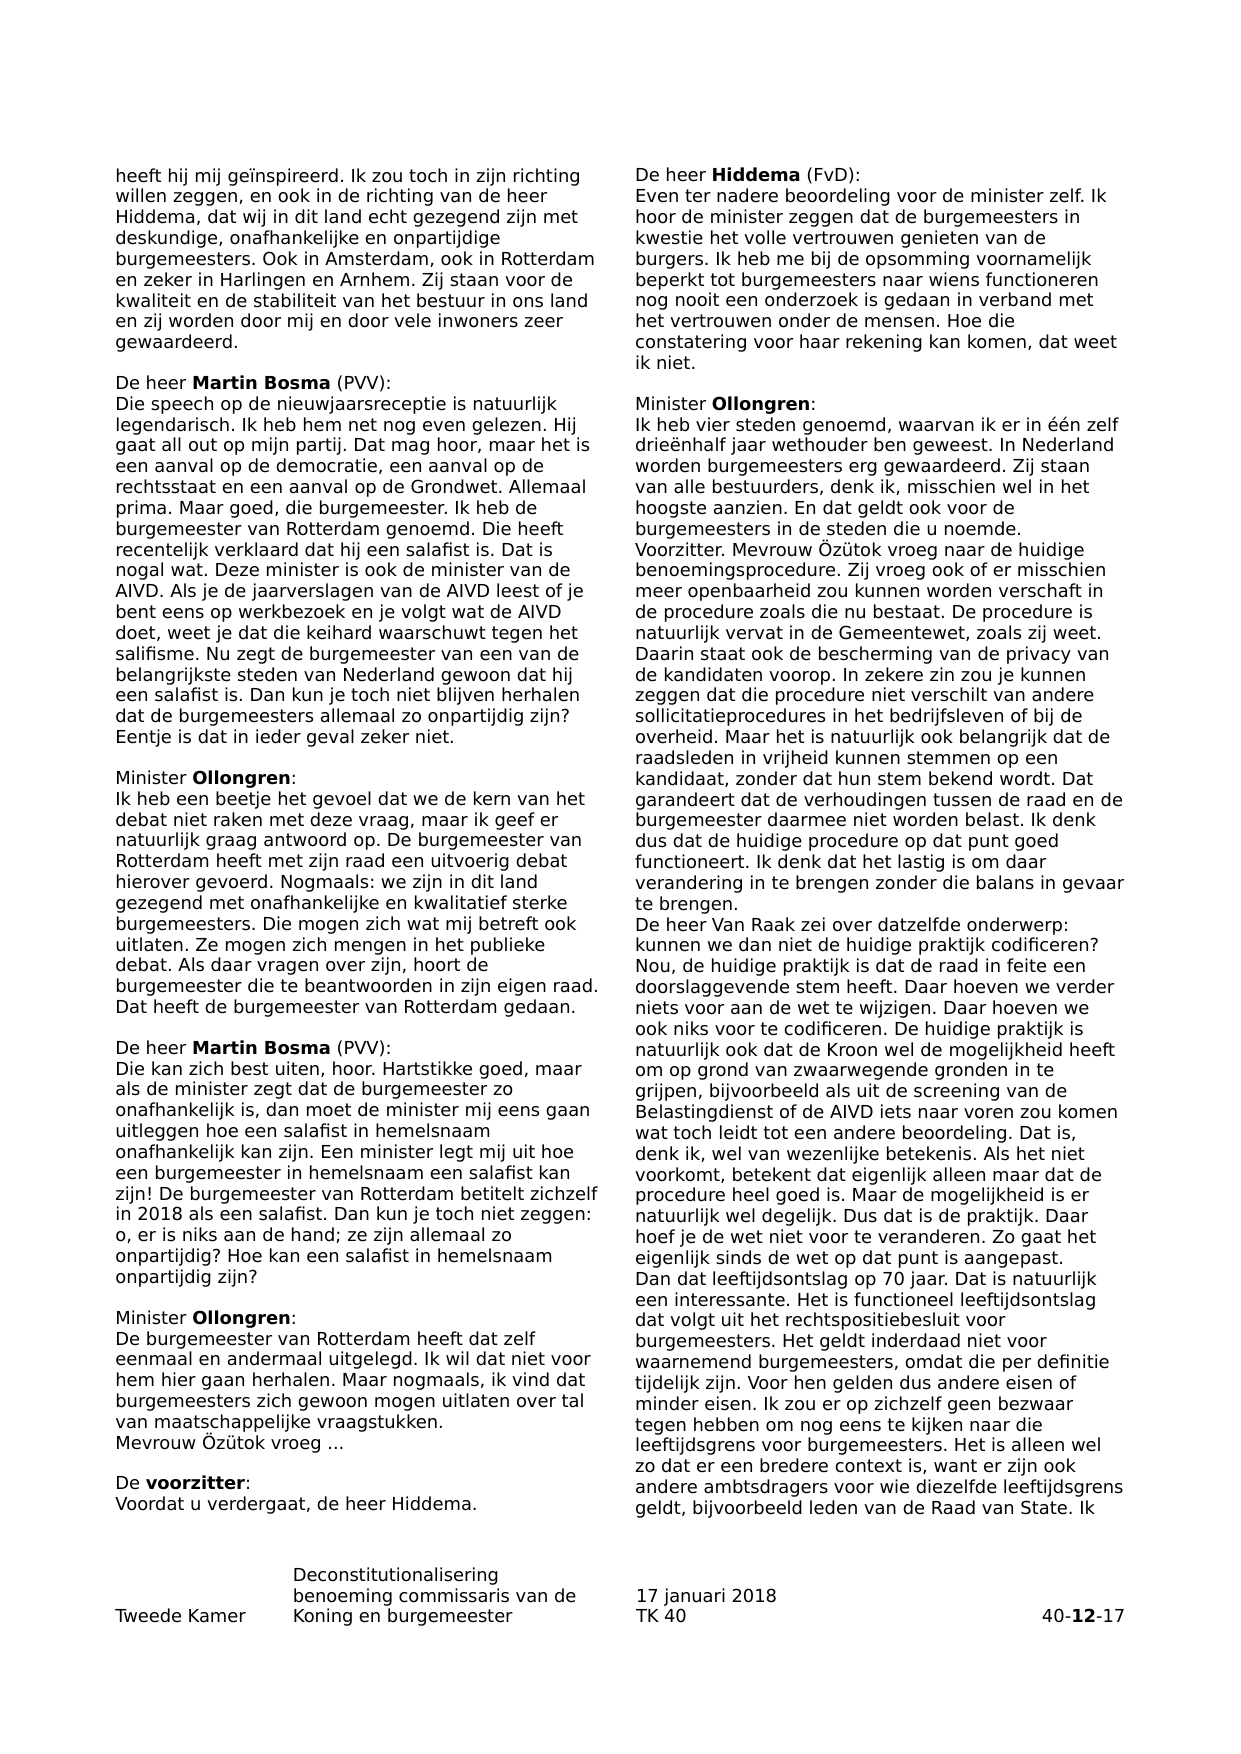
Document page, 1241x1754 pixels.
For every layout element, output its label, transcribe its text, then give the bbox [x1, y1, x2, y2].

text Die speech op de nieuwjaarsreceptie is natuurlijk legendarisch. Ik heb hem net nog even gelezen. Hij gaat all out op mijn partij. Dat mag hoor, maar het is een aanval op de democratie, een aanval op de rechtsstaat en een aanval op de Grondwet. Allemaal prima. Maar goed, die burgemeester. Ik heb de burgemeester van Rotterdam genoemd. Die heeft recentelijk verklaard dat hij een salafist is. Dat is nogal wat. Deze minister is ook de minister van de AIVD. Als je de jaarverslagen van de AIVD leest of je bent eens op werkbezoek en je volgt wat de AIVD doet, weet je dat die keihard waarschuwt tegen het salifisme. Nu zegt de burgemeester van een van de belangrijkste steden van Nederland gewoon dat hij een salafist is. Dan kun je toch niet blijven herhalen dat de burgemeesters allemaal zo onpartijdig zijn? Eentje is dat in ieder geval zeker niet. [115, 393, 605, 748]
text Voordat u verdergaat, de heer Hiddema. [115, 1494, 605, 1515]
text Minister Ollongren: [635, 393, 1125, 414]
text Dan dat leeftijdsontslag op 70 jaar. Dat is natuurlijk een interessante. Het is functioneel leeftijdsontslag dat volgt uit het rechtspositiebesluit voor burgemeesters. Het geldt inderdaad niet voor waarnemend burgemeesters, omdat die per definitie tijdelijk zijn. Voor hen gelden dus andere eisen of minder eisen. Ik zou er op zichzelf geen bezwaar tegen hebben om nog eens te kijken naar die leeftijdsgrens voor burgemeesters. Het is alleen wel zo dat er een bredere context is, want er zijn ook andere ambtsdragers voor wie diezelfde leeftijdsgrens geldt, bijvoorbeeld leden van de Raad van State. Ik [635, 1268, 1125, 1518]
text De burgemeester van Rotterdam heeft dat zelf eenmaal en andermaal uitgelegd. Ik wil dat niet voor hem hier gaan herhalen. Maar nogmaals, ik vind dat burgemeesters zich gewoon mogen uitlaten over tal van maatschappelijke vraagstukken. [115, 1328, 605, 1432]
text Minister Ollongren: [115, 768, 605, 788]
text heeft hij mij geïnspireerd. Ik zou toch in zijn richting willen zeggen, en ook in de richting van de heer Hiddema, dat wij in dit land echt gezegend zijn met deskundige, onafhankelijke en onpartijdige burgemeesters. Ook in Amsterdam, ook in Rotterdam en zeker in Harlingen en Arnhem. Zij staan voor de kwaliteit en de stabiliteit van het bestuur in ons land en zij worden door mij en door vele inwoners zeer gewaardeerd. [115, 165, 605, 353]
text Voorzitter. Mevrouw Özütok vroeg naar de huidige benoemingsprocedure. Zij vroeg ook of er misschien meer openbaarheid zou kunnen worden verschaft in de procedure zoals die nu bestaat. De procedure is natuurlijk vervat in de Gemeentewet, zoals zij weet. Daarin staat ook de bescherming van de privacy van de kandidaten voorop. In zekere zin zou je kunnen zeggen dat die procedure niet verschilt van andere sollicitatieprocedures in het bedrijfsleven of bij de overheid. Maar het is natuurlijk ook belangrijk dat de raadsleden in vrijheid kunnen stemmen op een kandidaat, zonder dat hun stem bekend wordt. Dat garandeert dat de verhoudingen tussen de raad en de burgemeester daarmee niet worden belast. Ik denk dus dat de huidige procedure op dat punt goed functioneert. Ik denk dat het lastig is om daar verandering in te brengen zonder die balans in gevaar te brengen. [635, 539, 1125, 914]
text Ik heb vier steden genoemd, waarvan ik er in één zelf drieënhalf jaar wethouder ben geweest. In Nederland worden burgemeesters erg gewaardeerd. Zij staan van alle bestuurders, denk ik, misschien wel in het hoogste aanzien. En dat geldt ook voor de burgemeesters in de steden die u noemde. [635, 414, 1125, 539]
text Mevrouw Özütok vroeg ... [115, 1432, 605, 1453]
text De heer Hiddema (FvD): [635, 165, 1125, 186]
text Minister Ollongren: [115, 1307, 605, 1328]
text Even ter nadere beoordeling voor de minister zelf. Ik hoor de minister zeggen dat de burgemeesters in kwestie het volle vertrouwen genieten van de burgers. Ik heb me bij de opsomming voornamelijk beperkt tot burgemeesters naar wiens functioneren nog nooit een onderzoek is gedaan in verband met het vertrouwen onder de mensen. Hoe die constatering voor haar rekening kan komen, dat weet ik niet. [635, 186, 1125, 373]
text De heer Martin Bosma (PVV): [115, 1038, 605, 1058]
text Die kan zich best uiten, hoor. Hartstikke goed, maar als de minister zegt dat de burgemeester zo onafhankelijk is, dan moet de minister mij eens gaan uitleggen hoe een salafist in hemelsnaam onafhankelijk kan zijn. Een minister legt mij uit hoe een burgemeester in hemelsnaam een salafist kan zijn! De burgemeester van Rotterdam betitelt zichzelf in 2018 als een salafist. Dan kun je toch niet zeggen: o, er is niks aan de hand; ze zijn allemaal zo onpartijdig? Hoe kan een salafist in hemelsnaam onpartijdig zijn? [115, 1058, 605, 1287]
text Ik heb een beetje het gevoel dat we de kern van het debat niet raken met deze vraag, maar ik geef er natuurlijk graag antwoord op. De burgemeester van Rotterdam heeft met zijn raad een uitvoerig debat hierover gevoerd. Nogmaals: we zijn in dit land gezegend met onafhankelijke en kwalitatief sterke burgemeesters. Die mogen zich wat mij betreft ook uitlaten. Ze mogen zich mengen in het publieke debat. Als daar vragen over zijn, hoort de burgemeester die te beantwoorden in zijn eigen raad. Dat heeft de burgemeester van Rotterdam gedaan. [115, 788, 605, 1018]
text De voorzitter: [115, 1473, 605, 1494]
text De heer Van Raak zei over datzelfde onderwerp: kunnen we dan niet de huidige praktijk codificeren? Nou, de huidige praktijk is dat de raad in feite een doorslaggevende stem heeft. Daar hoeven we verder niets voor aan de wet te wijzigen. Daar hoeven we ook niks voor te codificeren. De huidige praktijk is natuurlijk ook dat de Kroon wel de mogelijkheid heeft om op grond van zwaarwegende gronden in te grijpen, bijvoorbeeld als uit de screening van de Belastingdienst of de AIVD iets naar voren zou komen wat toch leidt tot een andere beoordeling. Dat is, denk ik, wel van wezenlijke betekenis. Als het niet voorkomt, betekent dat eigenlijk alleen maar dat de procedure heel goed is. Maar de mogelijkheid is er natuurlijk wel degelijk. Dus dat is de praktijk. Daar hoef je de wet niet voor te veranderen. Zo gaat het eigenlijk sinds de wet op dat punt is aangepast. [635, 914, 1125, 1268]
text De heer Martin Bosma (PVV): [115, 373, 605, 393]
